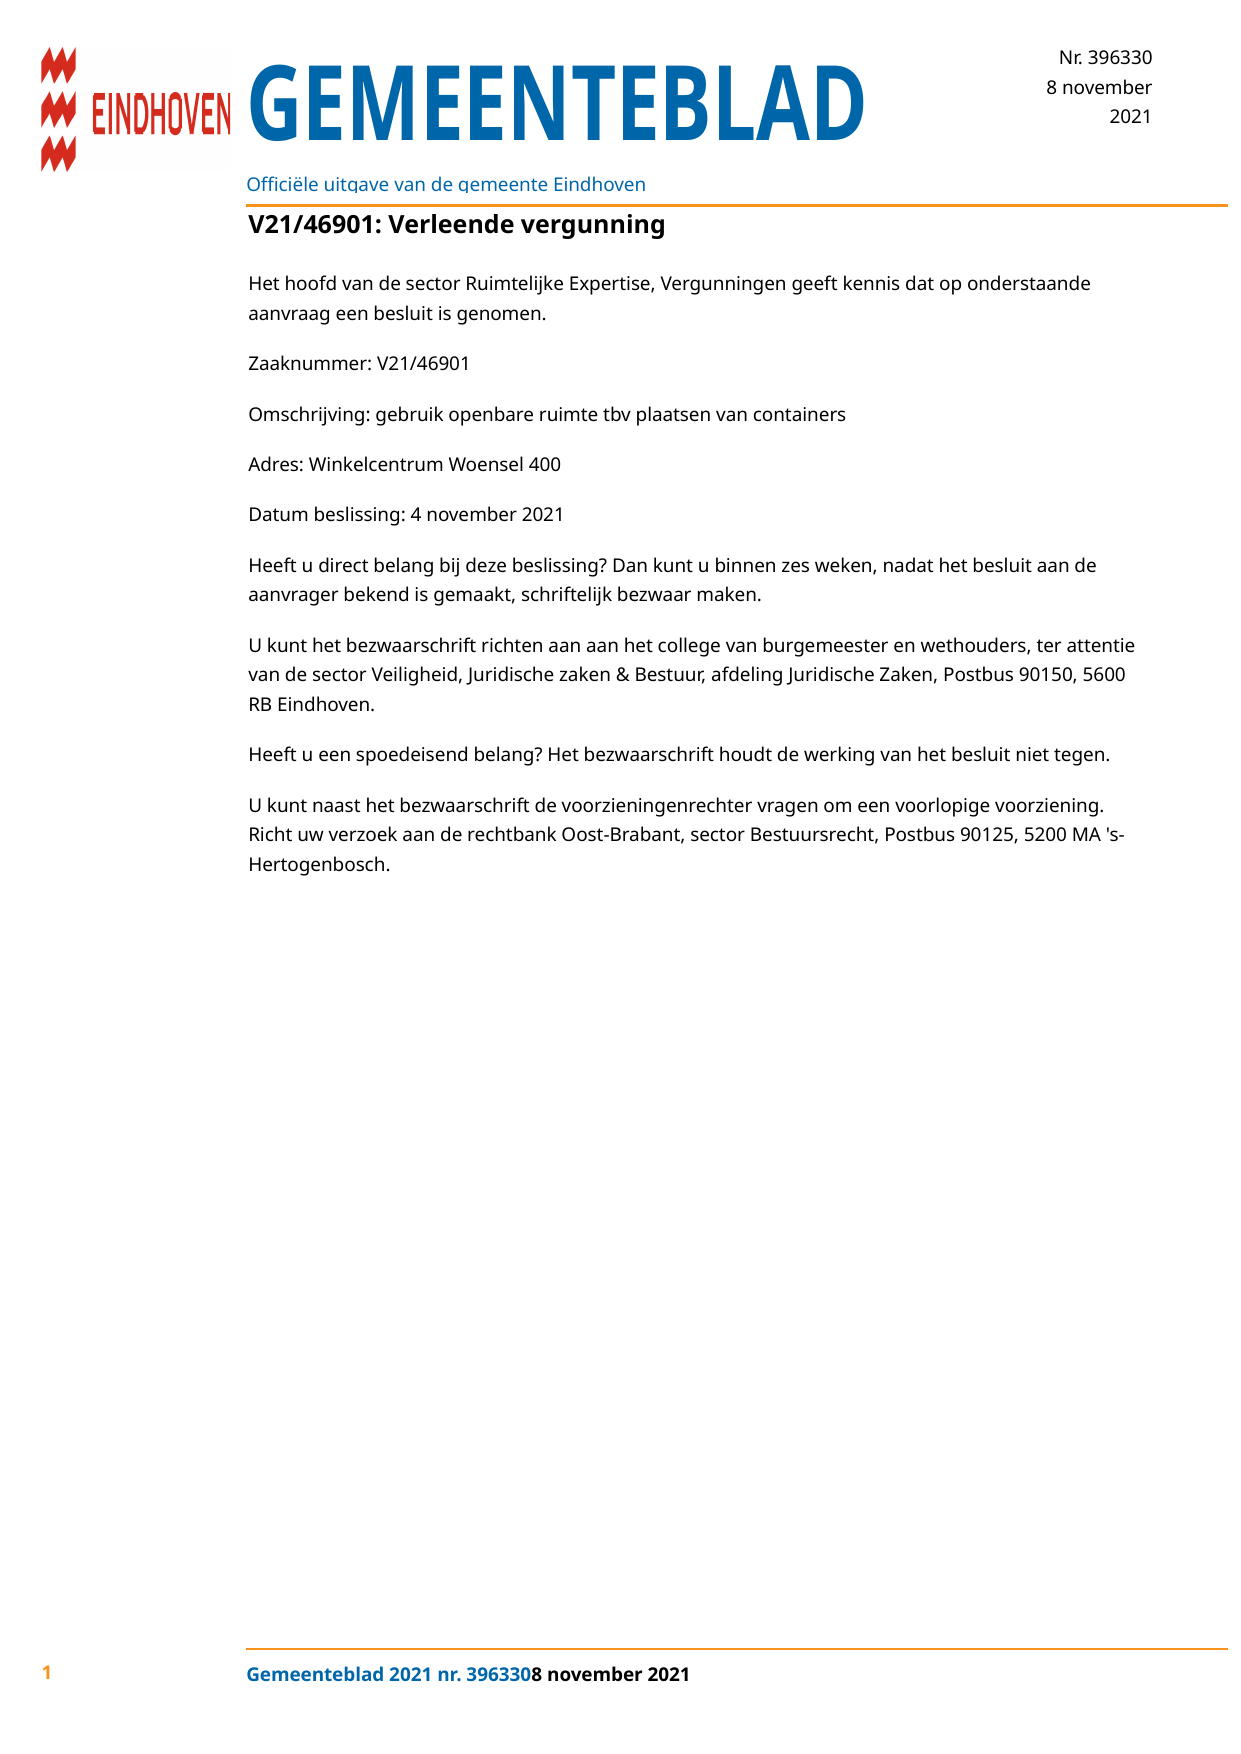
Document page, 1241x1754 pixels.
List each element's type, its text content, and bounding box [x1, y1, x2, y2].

text Heeft u een spoedeisend belang? Het bezwaarschrift houdt de werking van het besluit niet tegen. [248, 742, 1152, 767]
text V21/46901: Verleende vergunning [248, 207, 1152, 241]
text Zaaknummer: V21/46901 [248, 350, 1152, 376]
text Het hoofd van de sector Ruimtelijke Expertise, Vergunningen geeft kennis dat op onderstaande aanvraag een besluit is genomen. [248, 270, 1152, 326]
text U kunt naast het bezwaarschrift de voorzieningenrechter vragen om een voorlopige voorziening. Richt uw verzoek aan de rechtbank Oost-Brabant, sector Bestuursrecht, Postbus 90125, 5200 MA 's-Hertogenbosch. [248, 792, 1152, 877]
picture [41, 47, 231, 172]
text Datum beslissing: 4 november 2021 [248, 502, 1152, 527]
text Adres: Winkelcentrum Woensel 400 [248, 451, 1152, 477]
text Heeft u direct belang bij deze beslissing? Dan kunt u binnen zes weken, nadat het besluit aan de aanvrager bekend is gemaakt, schriftelijk bezwaar maken. [248, 552, 1152, 607]
text U kunt het bezwaarschrift richten aan aan het college van burgemeester en wethouders, ter attentie van de sector Veiligheid, Juridische zaken & Bestuur, afdeling Juridische Zaken, Postbus 90150, 5600 RB Eindhoven. [248, 632, 1152, 717]
text Omschrijving: gebruik openbare ruimte tbv plaatsen van containers [248, 401, 1152, 426]
